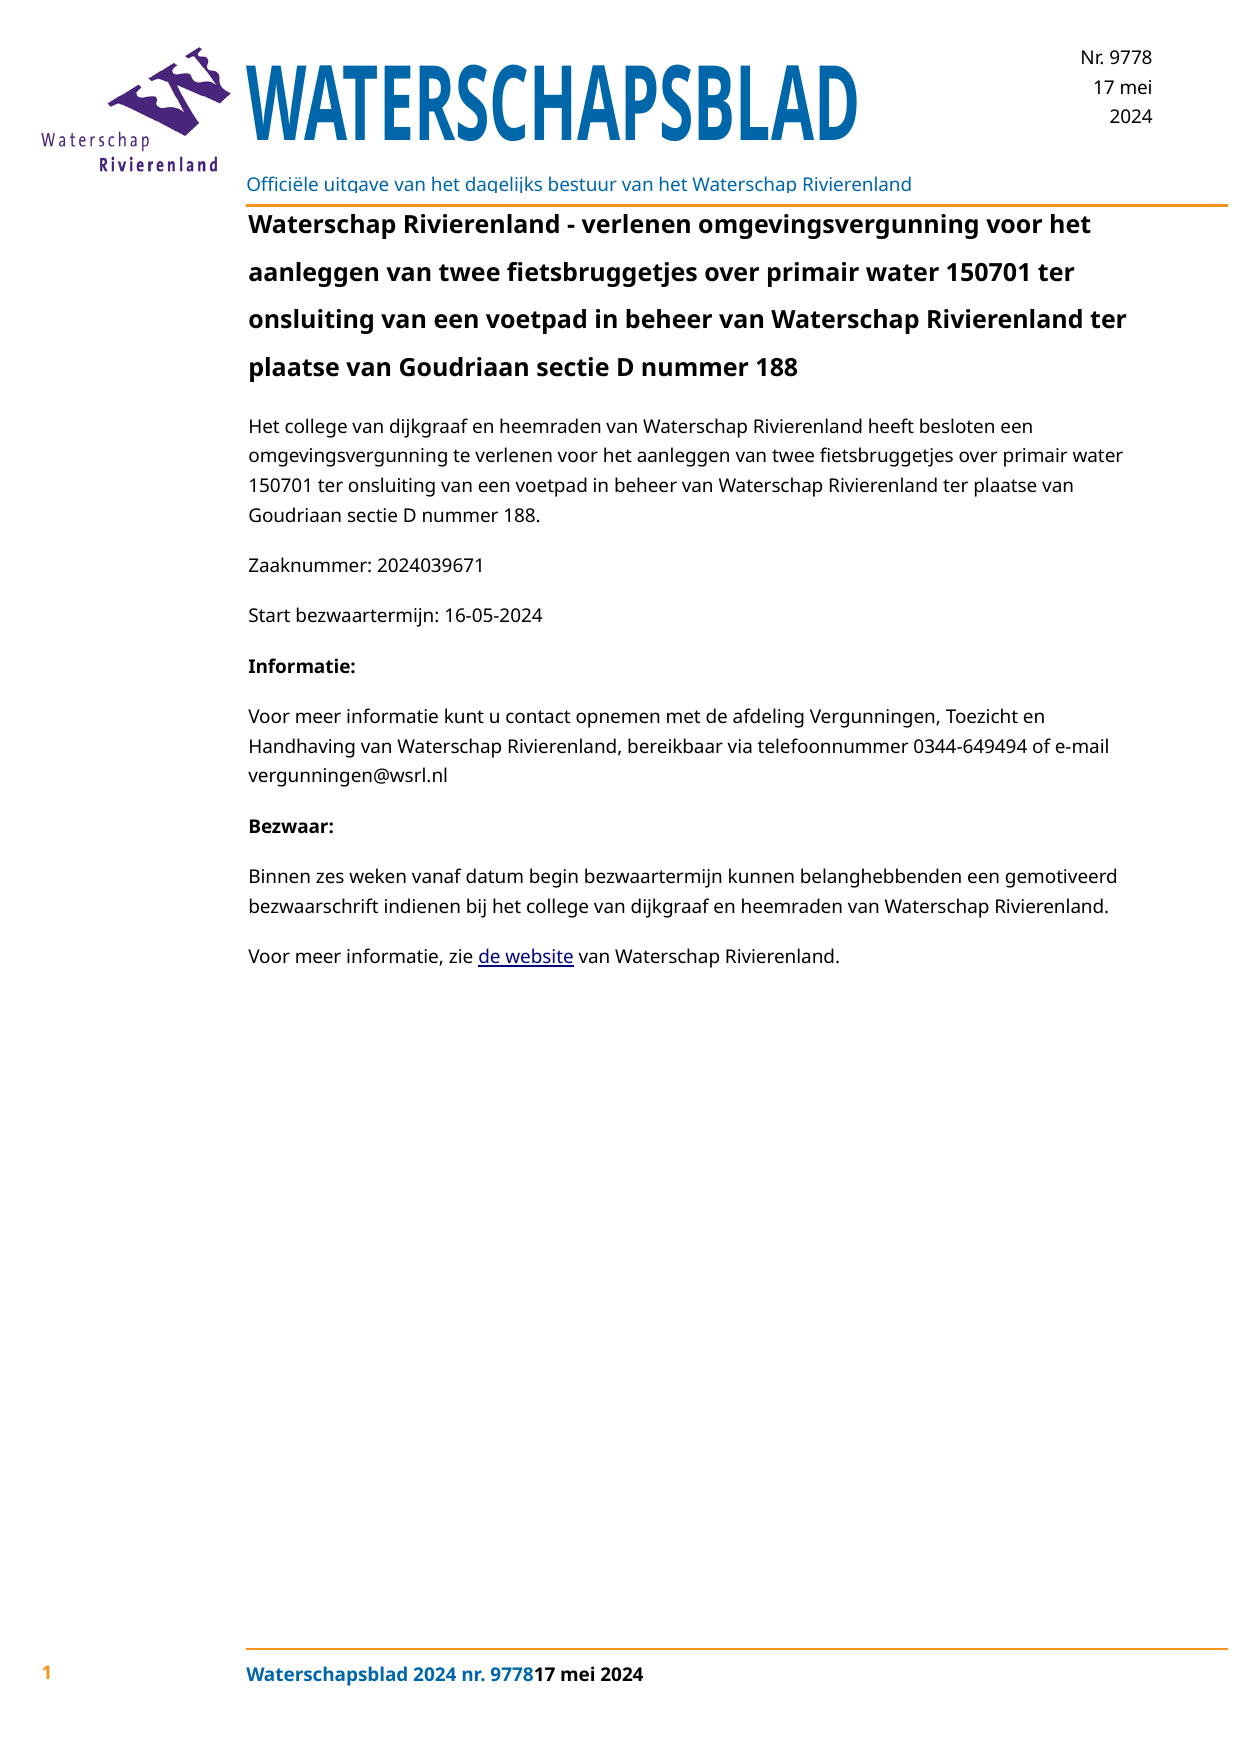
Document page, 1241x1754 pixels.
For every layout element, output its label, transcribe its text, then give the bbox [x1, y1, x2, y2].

text Binnen zes weken vanaf datum begin bezwaartermijn kunnen belanghebbenden een gemotiveerd bezwaarschrift indienen bij het college van dijkgraaf en heemraden van Waterschap Rivierenland. [248, 863, 1152, 919]
text Het college van dijkgraaf en heemraden van Waterschap Rivierenland heeft besloten een omgevingsvergunning te verlenen voor het aanleggen van twee fietsbruggetjes over primair water 150701 ter onsluiting van een voetpad in beheer van Waterschap Rivierenland ter plaatse van Goudriaan sectie D nummer 188. [248, 413, 1152, 528]
text Voor meer informatie, zie de website van Waterschap Rivierenland. [248, 943, 1152, 969]
text Start bezwaartermijn: 16-05-2024 [248, 603, 1152, 628]
text Waterschap Rivierenland - verlenen omgevingsvergunning voor het aanleggen van twee fietsbruggetjes over primair water 150701 ter onsluiting van een voetpad in beheer van Waterschap Rivierenland ter plaatse van Goudriaan sectie D nummer 188 [248, 207, 1152, 384]
picture [41, 47, 231, 172]
text Informatie: [248, 653, 1152, 679]
text Voor meer informatie kunt u contact opnemen met de afdeling Vergunningen, Toezicht en Handhaving van Waterschap Rivierenland, bereikbaar via telefoonnummer 0344-649494 of e-mail vergunningen@wsrl.nl [248, 703, 1152, 788]
text Zaaknummer: 2024039671 [248, 552, 1152, 578]
text Bezwaar: [248, 813, 1152, 839]
